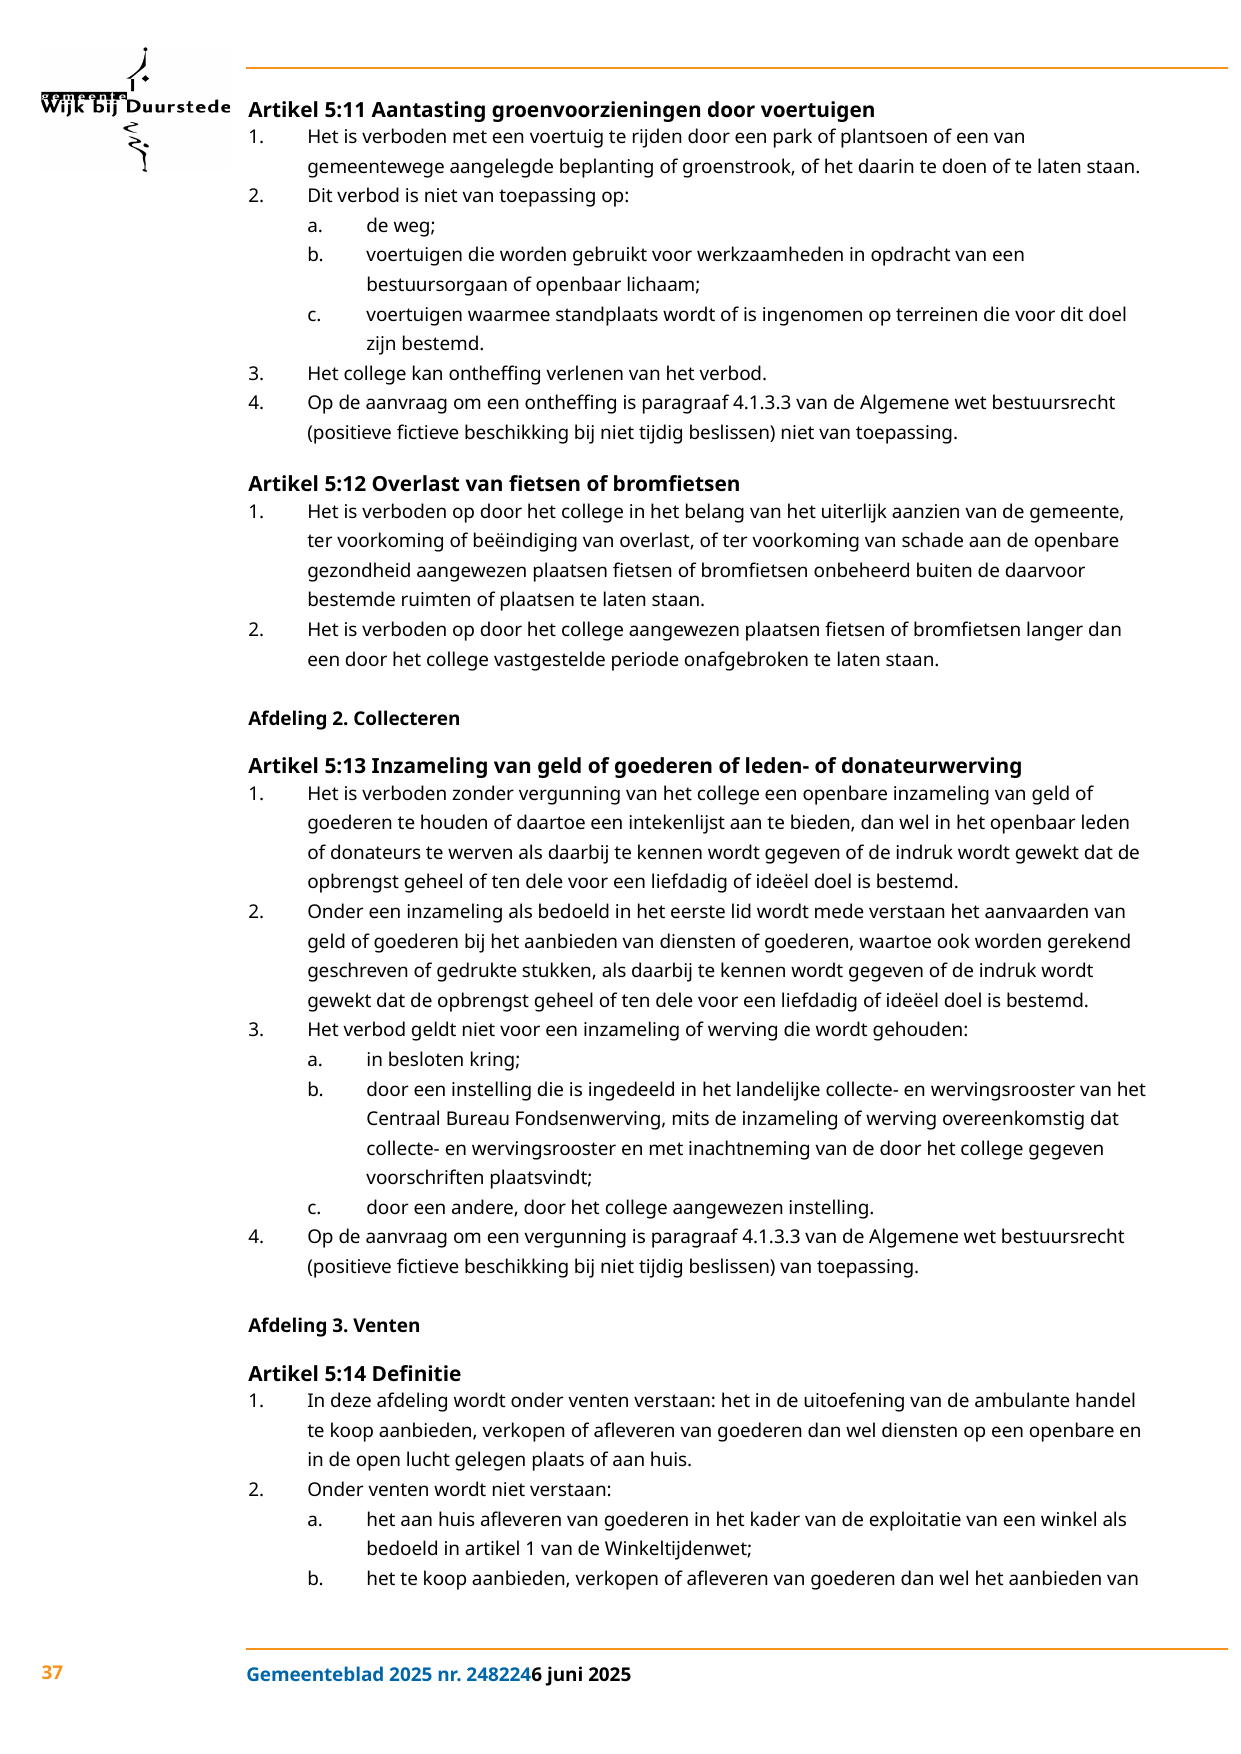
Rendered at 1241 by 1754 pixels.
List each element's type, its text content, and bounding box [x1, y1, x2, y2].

list Het college kan ontheffing verlenen van het verbod. [248, 360, 1152, 386]
text Afdeling 2. Collecteren [248, 705, 1152, 731]
list voertuigen waarmee standplaats wordt of is ingenomen op terreinen die voor dit doel zijn bestemd. [307, 301, 1152, 356]
list Dit verbod is niet van toepassing op: [248, 182, 1152, 208]
list voertuigen die worden gebruikt voor werkzaamheden in opdracht van een bestuursorgaan of openbaar lichaam; [307, 242, 1152, 297]
list de weg; [307, 212, 1152, 238]
text Artikel 5:13 Inzameling van geld of goederen of leden- of donateurwerving [248, 752, 1152, 780]
list Op de aanvraag om een ontheffing is paragraaf 4.1.3.3 van de Algemene wet bestuursrecht (positieve fictieve beschikking bij niet tijdig beslissen) niet van toepassing. [248, 389, 1152, 445]
text Artikel 5:11 Aantasting groenvoorzieningen door voertuigen [248, 95, 1152, 123]
list Onder venten wordt niet verstaan: [248, 1476, 1152, 1502]
picture [41, 47, 231, 172]
list In deze afdeling wordt onder venten verstaan: het in de uitoefening van de ambulante handel te koop aanbieden, verkopen of afleveren van goederen dan wel diensten op een openbare en in de open lucht gelegen plaats of aan huis. [248, 1387, 1152, 1472]
list Het is verboden op door het college aangewezen plaatsen fietsen of bromfietsen langer dan een door het college vastgestelde periode onafgebroken te laten staan. [248, 616, 1152, 672]
text Artikel 5:14 Definitie [248, 1359, 1152, 1387]
list Onder een inzameling als bedoeld in het eerste lid wordt mede verstaan het aanvaarden van geld of goederen bij het aanbieden van diensten of goederen, waartoe ook worden gerekend geschreven of gedrukte stukken, als daarbij te kennen wordt gegeven of de indruk wordt gewekt dat de opbrengst geheel of ten dele voor een liefdadig of ideëel doel is bestemd. [248, 898, 1152, 1013]
list Het is verboden zonder vergunning van het college een openbare inzameling van geld of goederen te houden of daartoe een intekenlijst aan te bieden, dan wel in het openbaar leden of donateurs te werven als daarbij te kennen wordt gegeven of de indruk wordt gewekt dat de opbrengst geheel of ten dele voor een liefdadig of ideëel doel is bestemd. [248, 780, 1152, 894]
list in besloten kring; [307, 1046, 1152, 1072]
text Afdeling 3. Venten [248, 1312, 1152, 1338]
list door een andere, door het college aangewezen instelling. [307, 1194, 1152, 1220]
list het aan huis afleveren van goederen in het kader van de exploitatie van een winkel als bedoeld in artikel 1 van de Winkeltijdenwet; [307, 1506, 1152, 1561]
list door een instelling die is ingedeeld in het landelijke collecte- en wervingsrooster van het Centraal Bureau Fondsenwerving, mits de inzameling of werving overeenkomstig dat collecte- en wervingsrooster en met inachtneming van de door het college gegeven voorschriften plaatsvindt; [307, 1076, 1152, 1190]
list Het verbod geldt niet voor een inzameling of werving die wordt gehouden: [248, 1017, 1152, 1042]
list Op de aanvraag om een vergunning is paragraaf 4.1.3.3 van de Algemene wet bestuursrecht (positieve fictieve beschikking bij niet tijdig beslissen) van toepassing. [248, 1224, 1152, 1279]
text Artikel 5:12 Overlast van fietsen of bromfietsen [248, 469, 1152, 498]
list Het is verboden op door het college in het belang van het uiterlijk aanzien van de gemeente, ter voorkoming of beëindiging van overlast, of ter voorkoming van schade aan de openbare gezondheid aangewezen plaatsen fietsen of bromfietsen onbeheerd buiten de daarvoor bestemde ruimten of plaatsen te laten staan. [248, 498, 1152, 612]
list het te koop aanbieden, verkopen of afleveren van goederen dan wel het aanbieden van [307, 1565, 1152, 1591]
list Het is verboden met een voertuig te rijden door een park of plantsoen of een van gemeentewege aangelegde beplanting of groenstrook, of het daarin te doen of te laten staan. [248, 123, 1152, 178]
